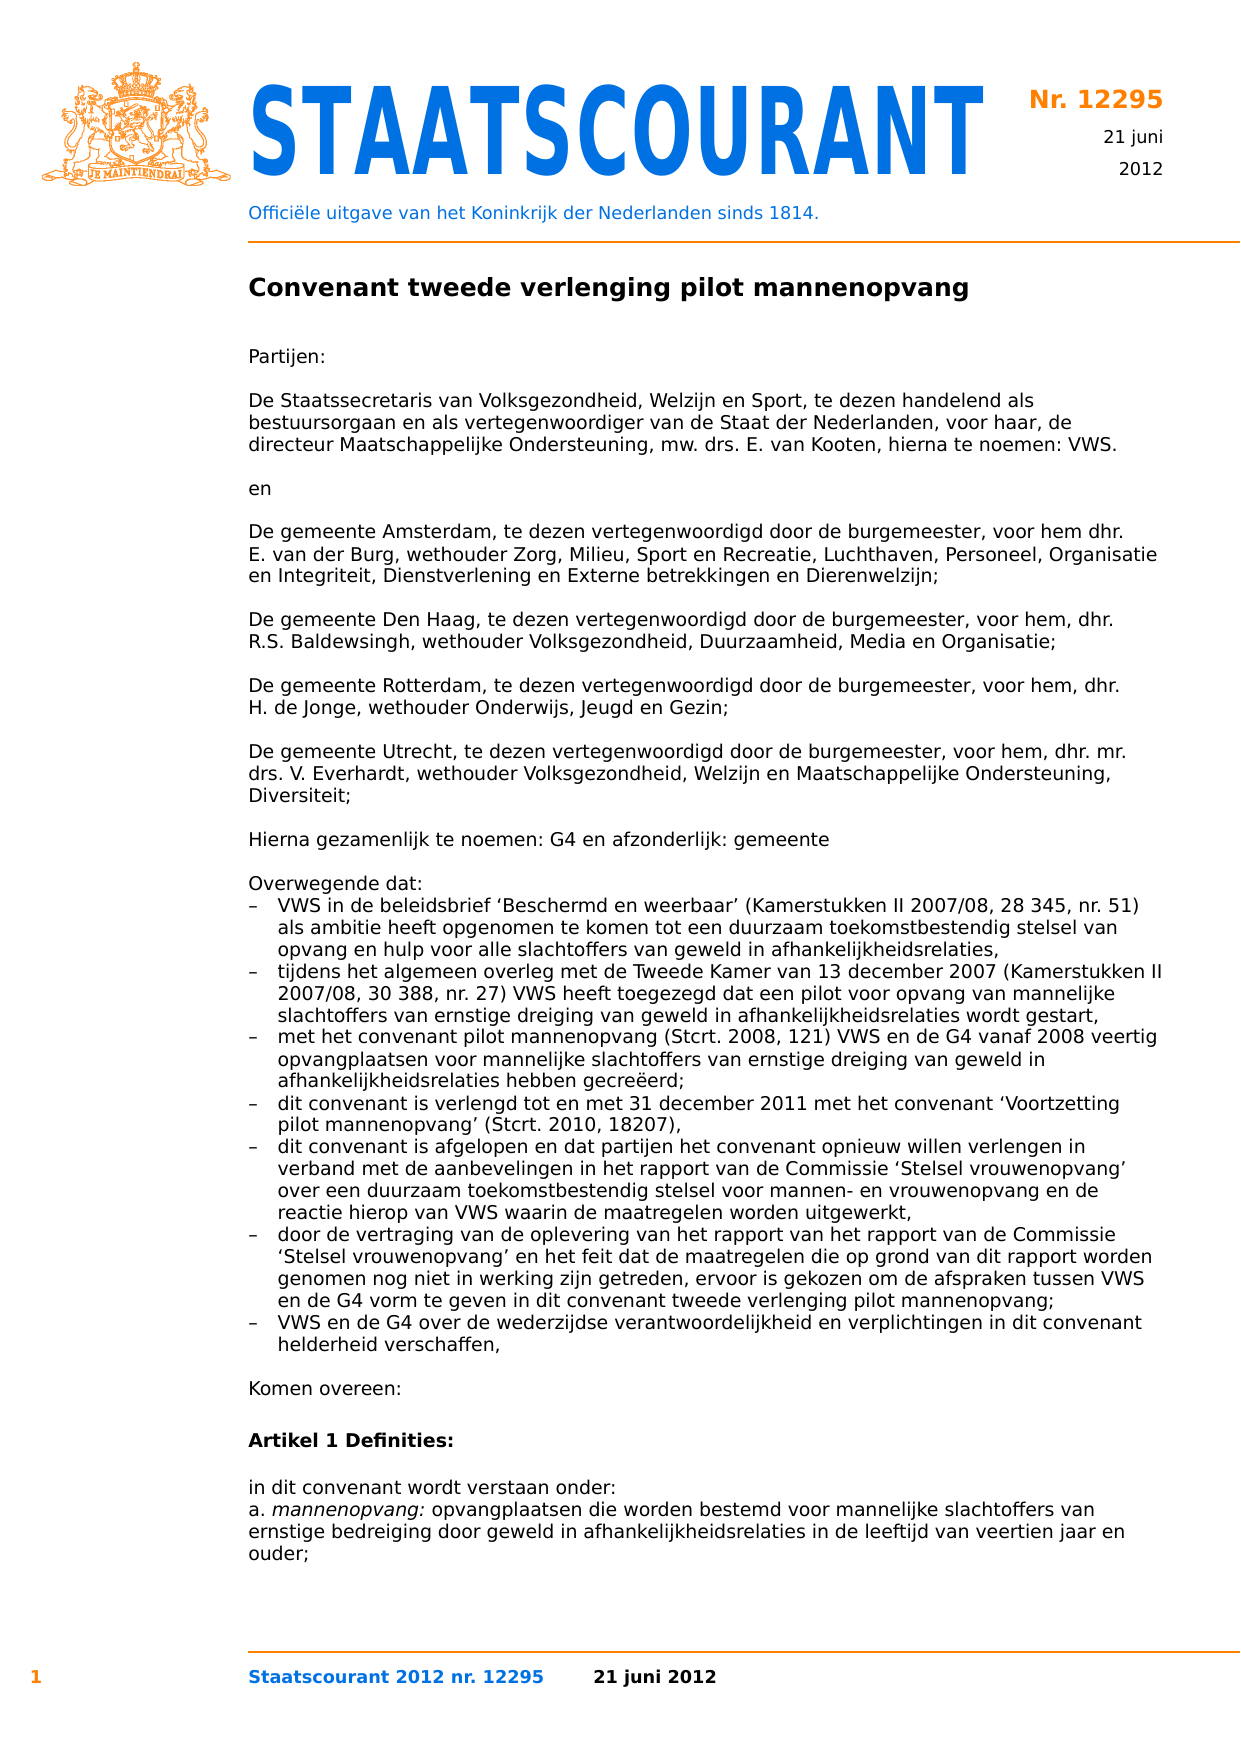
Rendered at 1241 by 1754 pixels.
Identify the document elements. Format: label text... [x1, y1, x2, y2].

table_header [25, 62, 248, 241]
text De gemeente Rotterdam, te dezen vertegenwoordigd door de burgemeester, voor hem, dhr. H. de Jonge, wethouder Onderwijs, Jeugd en Gezin; [248, 675, 1163, 719]
text – VWS en de G4 over de wederzijdse verantwoordelijkheid en verplichtingen in dit convenant helderheid verschaffen, [248, 1312, 1163, 1356]
picture [41, 62, 231, 186]
subtitle Convenant tweede verlenging pilot mannenopvang [248, 273, 1163, 302]
text in dit convenant wordt verstaan onder: [248, 1477, 1163, 1499]
table_cell 21 juni [998, 121, 1240, 153]
text en [248, 478, 1163, 499]
table_header Nr. 12295 [998, 62, 1240, 121]
text Hierna gezamenlijk te noemen: G4 en afzonderlijk: gemeente [248, 829, 1163, 851]
text – met het convenant pilot mannenopvang (Stcrt. 2008, 121) VWS en de G4 vanaf 2008 veertig opvangplaatsen voor mannelijke slachtoffers van ernstige dreiging van geweld in afhankelijkheidsrelaties hebben gecreëerd; [248, 1026, 1163, 1092]
text Overwegende dat: [248, 873, 1163, 894]
text – dit convenant is afgelopen en dat partijen het convenant opnieuw willen verlengen in verband met de aanbevelingen in het rapport van de Commissie ‘Stelsel vrouwenopvang’ over een duurzaam toekomstbestendig stelsel voor mannen- en vrouwenopvang en de reactie hierop van VWS waarin de maatregelen worden uitgewerkt, [248, 1136, 1163, 1224]
text Komen overeen: [248, 1378, 1163, 1400]
text – door de vertraging van de oplevering van het rapport van het rapport van de Commissie ‘Stelsel vrouwenopvang’ en het feit dat de maatregelen die op grond van dit rapport worden genomen nog niet in werking zijn getreden, ervoor is gekozen om de afspraken tussen VWS en de G4 vorm te geven in dit convenant tweede verlenging pilot mannenopvang; [248, 1224, 1163, 1312]
text De Staatssecretaris van Volksgezondheid, Welzijn en Sport, te dezen handelend als bestuursorgaan en als vertegenwoordiger van de Staat der Nederlanden, voor haar, de directeur Maatschappelijke Ondersteuning, mw. drs. E. van Kooten, hierna te noemen: VWS. [248, 390, 1163, 456]
text De gemeente Den Haag, te dezen vertegenwoordigd door de burgemeester, voor hem, dhr. R.S. Baldewsingh, wethouder Volksgezondheid, Duurzaamheid, Media en Organisatie; [248, 609, 1163, 653]
table_header STAATSCOURANT [248, 62, 998, 203]
text De gemeente Amsterdam, te dezen vertegenwoordigd door de burgemeester, voor hem dhr. E. van der Burg, wethouder Zorg, Milieu, Sport en Recreatie, Luchthaven, Personeel, Organisatie en Integriteit, Dienstverlening en Externe betrekkingen en Dierenwelzijn; [248, 521, 1163, 587]
text Partijen: [248, 346, 1163, 368]
text a. mannenopvang: opvangplaatsen die worden bestemd voor mannelijke slachtoffers van ernstige bedreiging door geweld in afhankelijkheidsrelaties in de leeftijd van veertien jaar en ouder; [248, 1499, 1163, 1565]
table_cell 2012 [998, 153, 1240, 203]
subtitle Artikel 1 Definities: [248, 1430, 1163, 1452]
text – VWS in de beleidsbrief ‘Beschermd en weerbaar’ (Kamerstukken II 2007/08, 28 345, nr. 51) als ambitie heeft opgenomen te komen tot een duurzaam toekomstbestendig stelsel van opvang en hulp voor alle slachtoffers van geweld in afhankelijkheidsrelaties, [248, 894, 1163, 961]
text – dit convenant is verlengd tot en met 31 december 2011 met het convenant ‘Voortzetting pilot mannenopvang’ (Stcrt. 2010, 18207), [248, 1092, 1163, 1136]
table_cell Officiële uitgave van het Koninkrijk der Nederlanden sinds 1814. [248, 203, 1240, 241]
text – tijdens het algemeen overleg met de Tweede Kamer van 13 december 2007 (Kamerstukken II 2007/08, 30 388, nr. 27) VWS heeft toegezegd dat een pilot voor opvang van mannelijke slachtoffers van ernstige dreiging van geweld in afhankelijkheidsrelaties wordt gestart, [248, 961, 1163, 1026]
text De gemeente Utrecht, te dezen vertegenwoordigd door de burgemeester, voor hem, dhr. mr. drs. V. Everhardt, wethouder Volksgezondheid, Welzijn en Maatschappelijke Ondersteuning, Diversiteit; [248, 741, 1163, 807]
